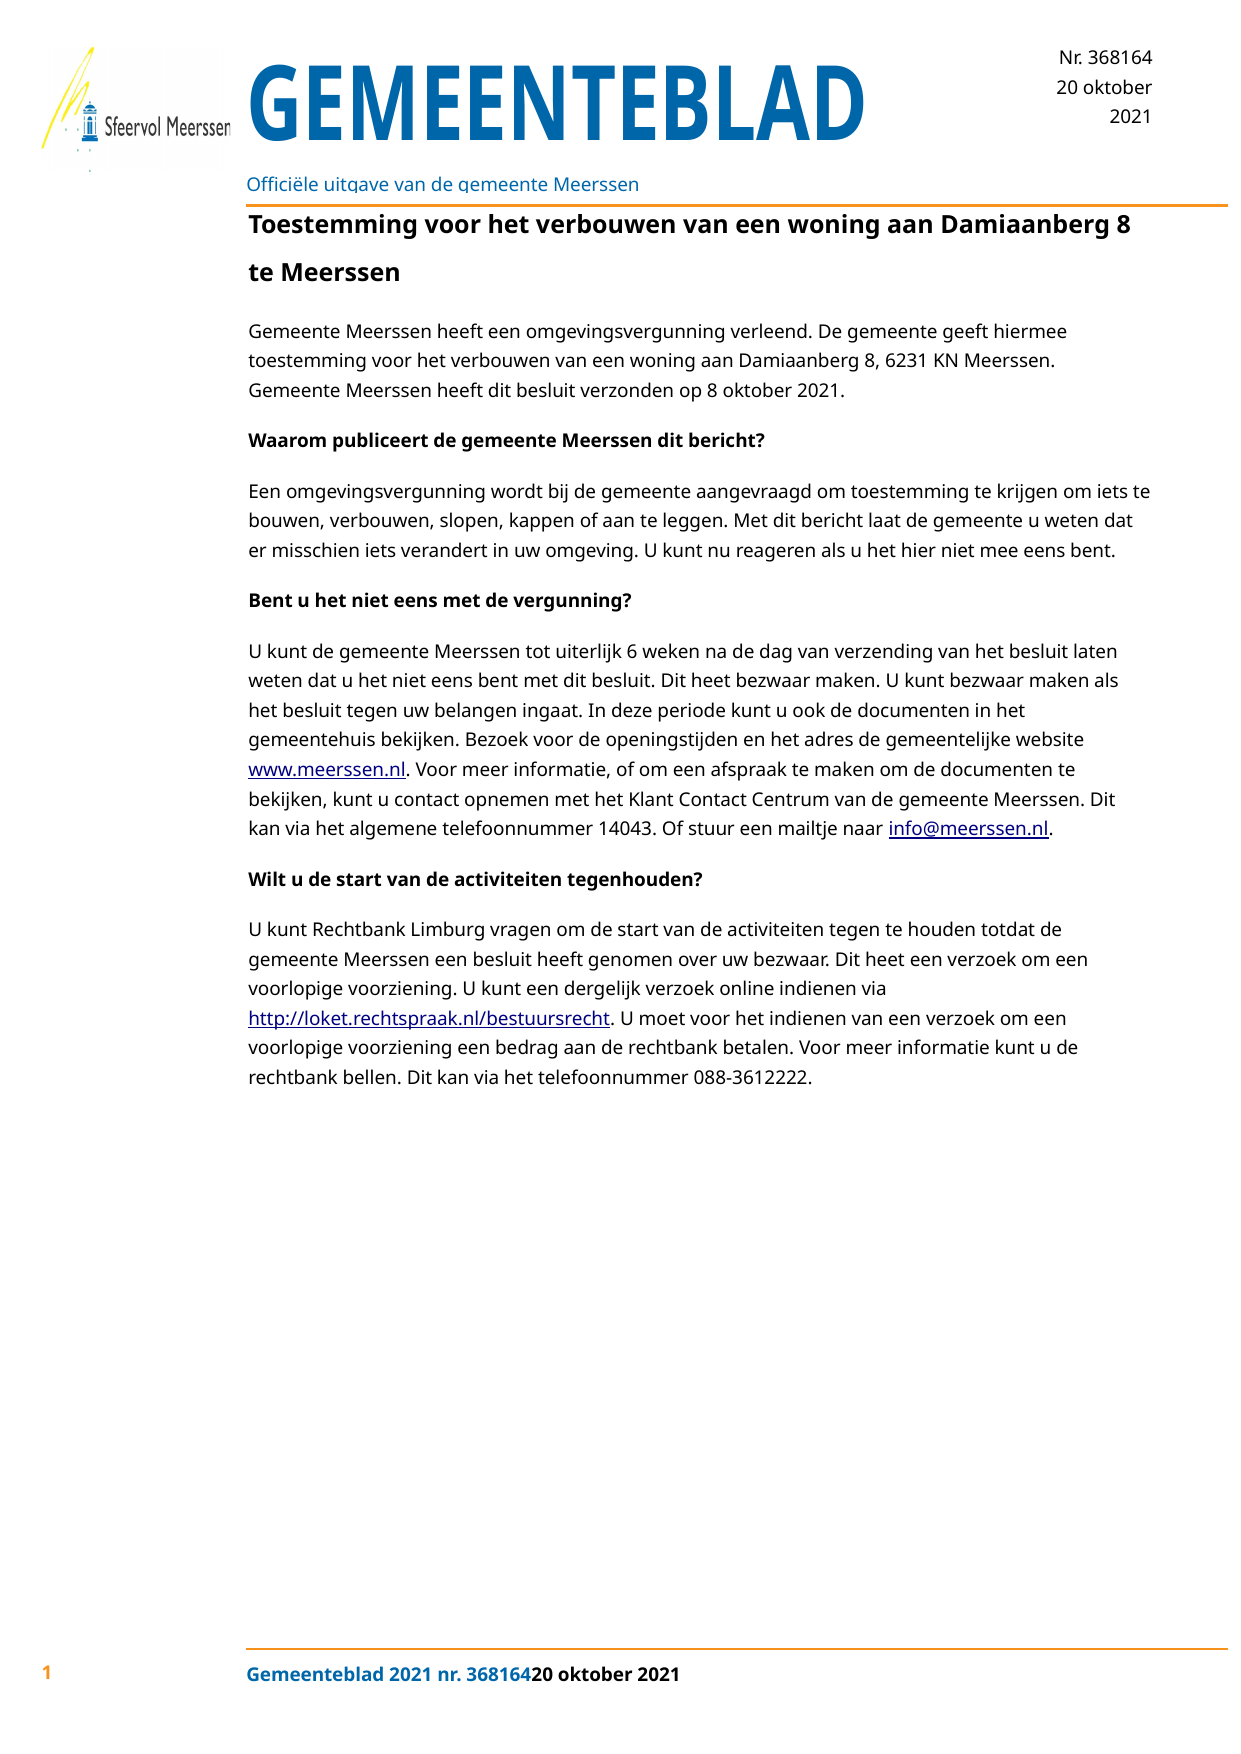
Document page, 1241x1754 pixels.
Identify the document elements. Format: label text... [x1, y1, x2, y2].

text U kunt de gemeente Meerssen tot uiterlijk 6 weken na de dag van verzending van het besluit laten weten dat u het niet eens bent met dit besluit. Dit heet bezwaar maken. U kunt bezwaar maken als het besluit tegen uw belangen ingaat. In deze periode kunt u ook de documenten in het gemeentehuis bekijken. Bezoek voor de openingstijden en het adres de gemeentelijke website www.meerssen.nl. Voor meer informatie, of om een afspraak te maken om de documenten te bekijken, kunt u contact opnemen met het Klant Contact Centrum van de gemeente Meerssen. Dit kan via het algemene telefoonnummer 14043. Of stuur een mailtje naar info@meerssen.nl. [248, 638, 1152, 841]
picture [41, 47, 231, 172]
text U kunt Rechtbank Limburg vragen om de start van de activiteiten tegen te houden totdat de gemeente Meerssen een besluit heeft genomen over uw bezwaar. Dit heet een verzoek om een voorlopige voorziening. U kunt een dergelijk verzoek online indienen via http://loket.rechtspraak.nl/bestuursrecht. U moet voor het indienen van een verzoek om een voorlopige voorziening een bedrag aan de rechtbank betalen. Voor meer informatie kunt u de rechtbank bellen. Dit kan via het telefoonnummer 088-3612222. [248, 916, 1152, 1090]
text Een omgevingsvergunning wordt bij de gemeente aangevraagd om toestemming te krijgen om iets te bouwen, verbouwen, slopen, kappen of aan te leggen. Met dit bericht laat de gemeente u weten dat er misschien iets verandert in uw omgeving. U kunt nu reageren als u het hier niet mee eens bent. [248, 478, 1152, 563]
text Toestemming voor het verbouwen van een woning aan Damiaanberg 8 te Meerssen [248, 207, 1152, 288]
text Bent u het niet eens met de vergunning? [248, 587, 1152, 613]
text Wilt u de start van de activiteiten tegenhouden? [248, 866, 1152, 892]
text Gemeente Meerssen heeft een omgevingsvergunning verleend. De gemeente geeft hiermee toestemming voor het verbouwen van een woning aan Damiaanberg 8, 6231 KN Meerssen. Gemeente Meerssen heeft dit besluit verzonden op 8 oktober 2021. [248, 318, 1152, 403]
text Waarom publiceert de gemeente Meerssen dit bericht? [248, 427, 1152, 453]
